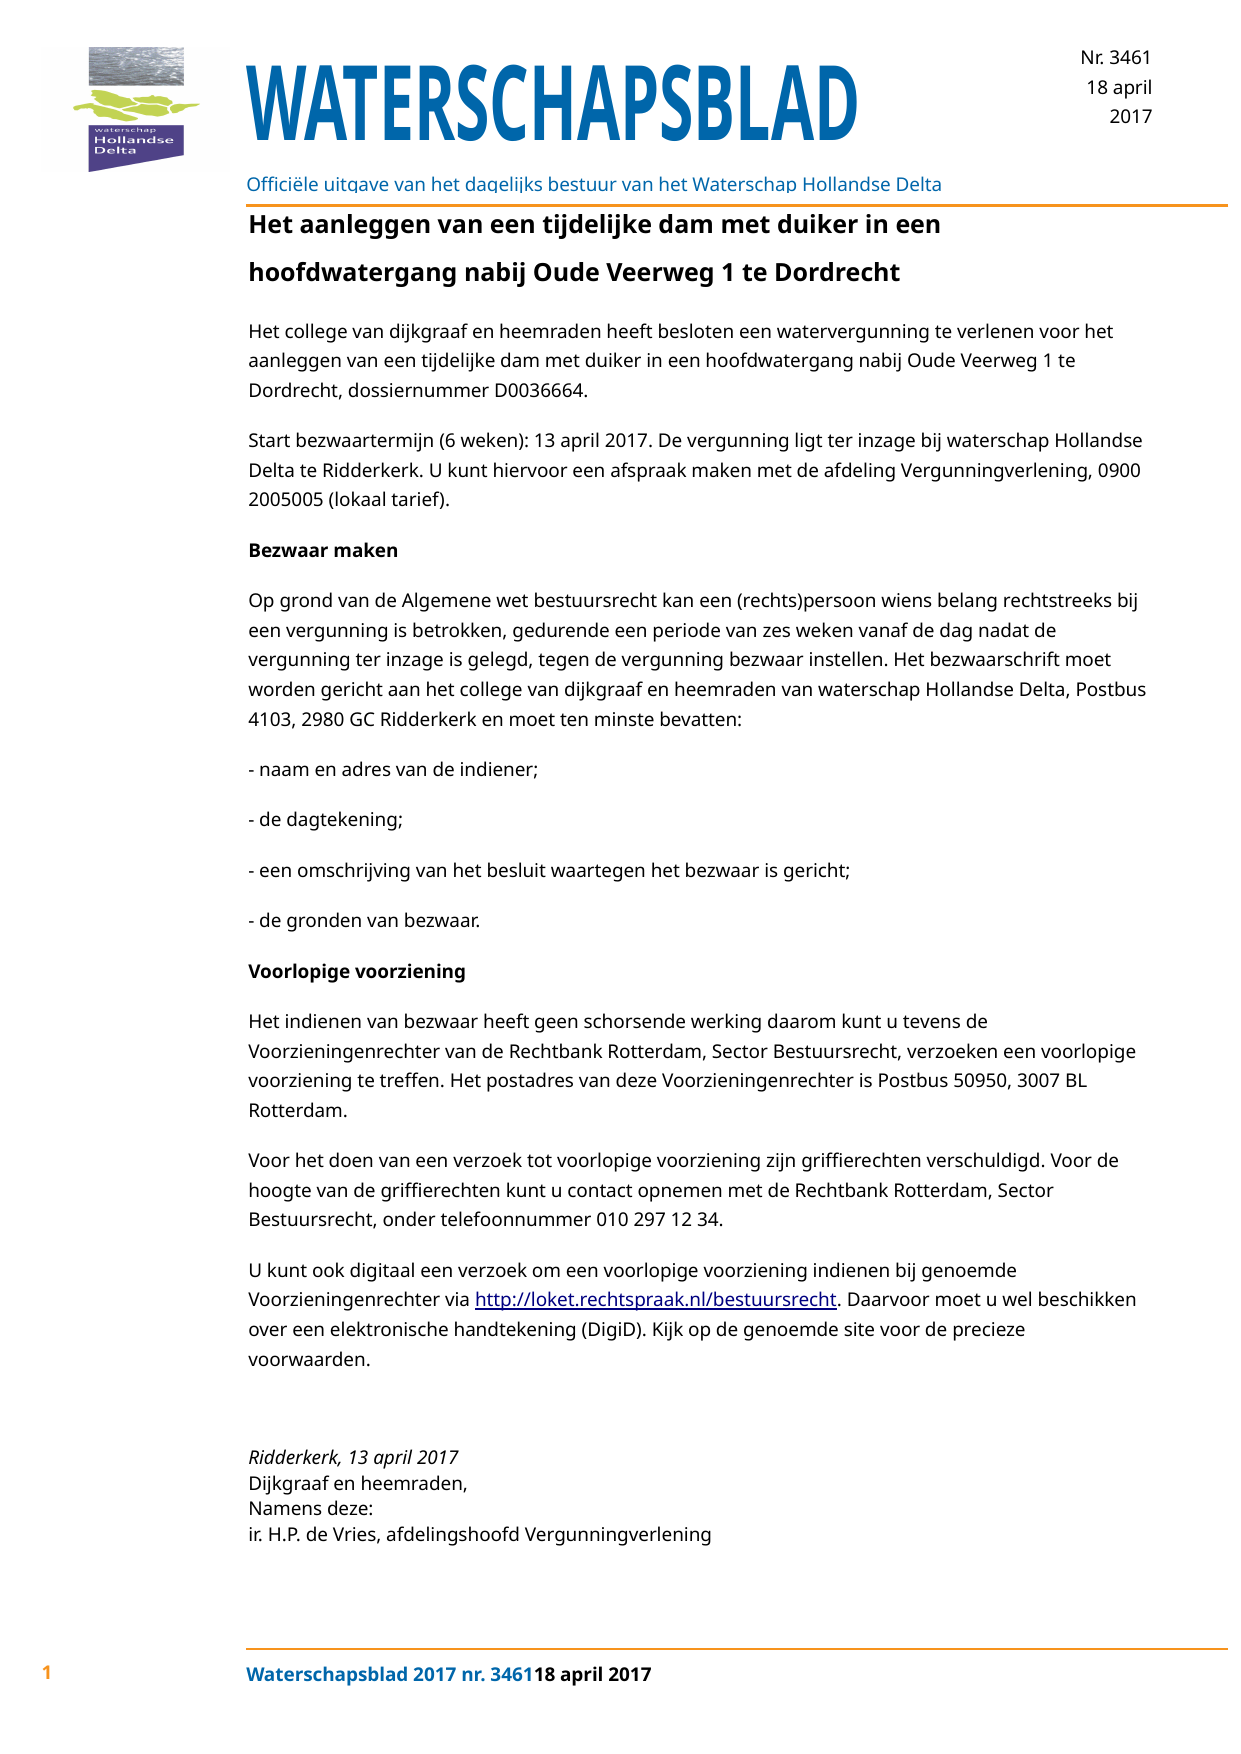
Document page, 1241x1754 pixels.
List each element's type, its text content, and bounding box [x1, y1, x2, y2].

text U kunt ook digitaal een verzoek om een voorlopige voorziening indienen bij genoemde Voorzieningenrechter via http://loket.rechtspraak.nl/bestuursrecht. Daarvoor moet u wel beschikken over een elektronische handtekening (DigiD). Kijk op de genoemde site voor de precieze voorwaarden. [248, 1257, 1152, 1372]
text Voorlopige voorziening [248, 958, 1152, 984]
text Dijkgraaf en heemraden, [248, 1470, 1152, 1496]
text Voor het doen van een verzoek tot voorlopige voorziening zijn griffierechten verschuldigd. Voor de hoogte van de griffierechten kunt u contact opnemen met de Rechtbank Rotterdam, Sector Bestuursrecht, onder telefoonnummer 010 297 12 34. [248, 1147, 1152, 1232]
text Het indienen van bezwaar heeft geen schorsende werking daarom kunt u tevens de Voorzieningenrechter van de Rechtbank Rotterdam, Sector Bestuursrecht, verzoeken een voorlopige voorziening te treffen. Het postadres van deze Voorzieningenrechter is Postbus 50950, 3007 BL Rotterdam. [248, 1008, 1152, 1123]
text Namens deze: [248, 1496, 1152, 1521]
text Het aanleggen van een tijdelijke dam met duiker in een hoofdwatergang nabij Oude Veerweg 1 te Dordrecht [248, 207, 1152, 288]
text ir. H.P. de Vries, afdelingshoofd Vergunningverlening [248, 1521, 1152, 1547]
text - een omschrijving van het besluit waartegen het bezwaar is gericht; [248, 857, 1152, 883]
text - de gronden van bezwaar. [248, 907, 1152, 933]
picture [41, 47, 231, 172]
text Ridderkerk, 13 april 2017 [248, 1444, 1152, 1470]
text Bezwaar maken [248, 537, 1152, 563]
text Op grond van de Algemene wet bestuursrecht kan een (rechts)persoon wiens belang rechtstreeks bij een vergunning is betrokken, gedurende een periode van zes weken vanaf de dag nadat de vergunning ter inzage is gelegd, tegen de vergunning bezwaar instellen. Het bezwaarschrift moet worden gericht aan het college van dijkgraaf en heemraden van waterschap Hollandse Delta, Postbus 4103, 2980 GC Ridderkerk en moet ten minste bevatten: [248, 587, 1152, 732]
text - de dagtekening; [248, 807, 1152, 832]
text Start bezwaartermijn (6 weken): 13 april 2017. De vergunning ligt ter inzage bij waterschap Hollandse Delta te Ridderkerk. U kunt hiervoor een afspraak maken met de afdeling Vergunningverlening, 0900 2005005 (lokaal tarief). [248, 427, 1152, 512]
text Het college van dijkgraaf en heemraden heeft besloten een watervergunning te verlenen voor het aanleggen van een tijdelijke dam met duiker in een hoofdwatergang nabij Oude Veerweg 1 te Dordrecht, dossiernummer D0036664. [248, 318, 1152, 403]
text - naam en adres van de indiener; [248, 756, 1152, 782]
